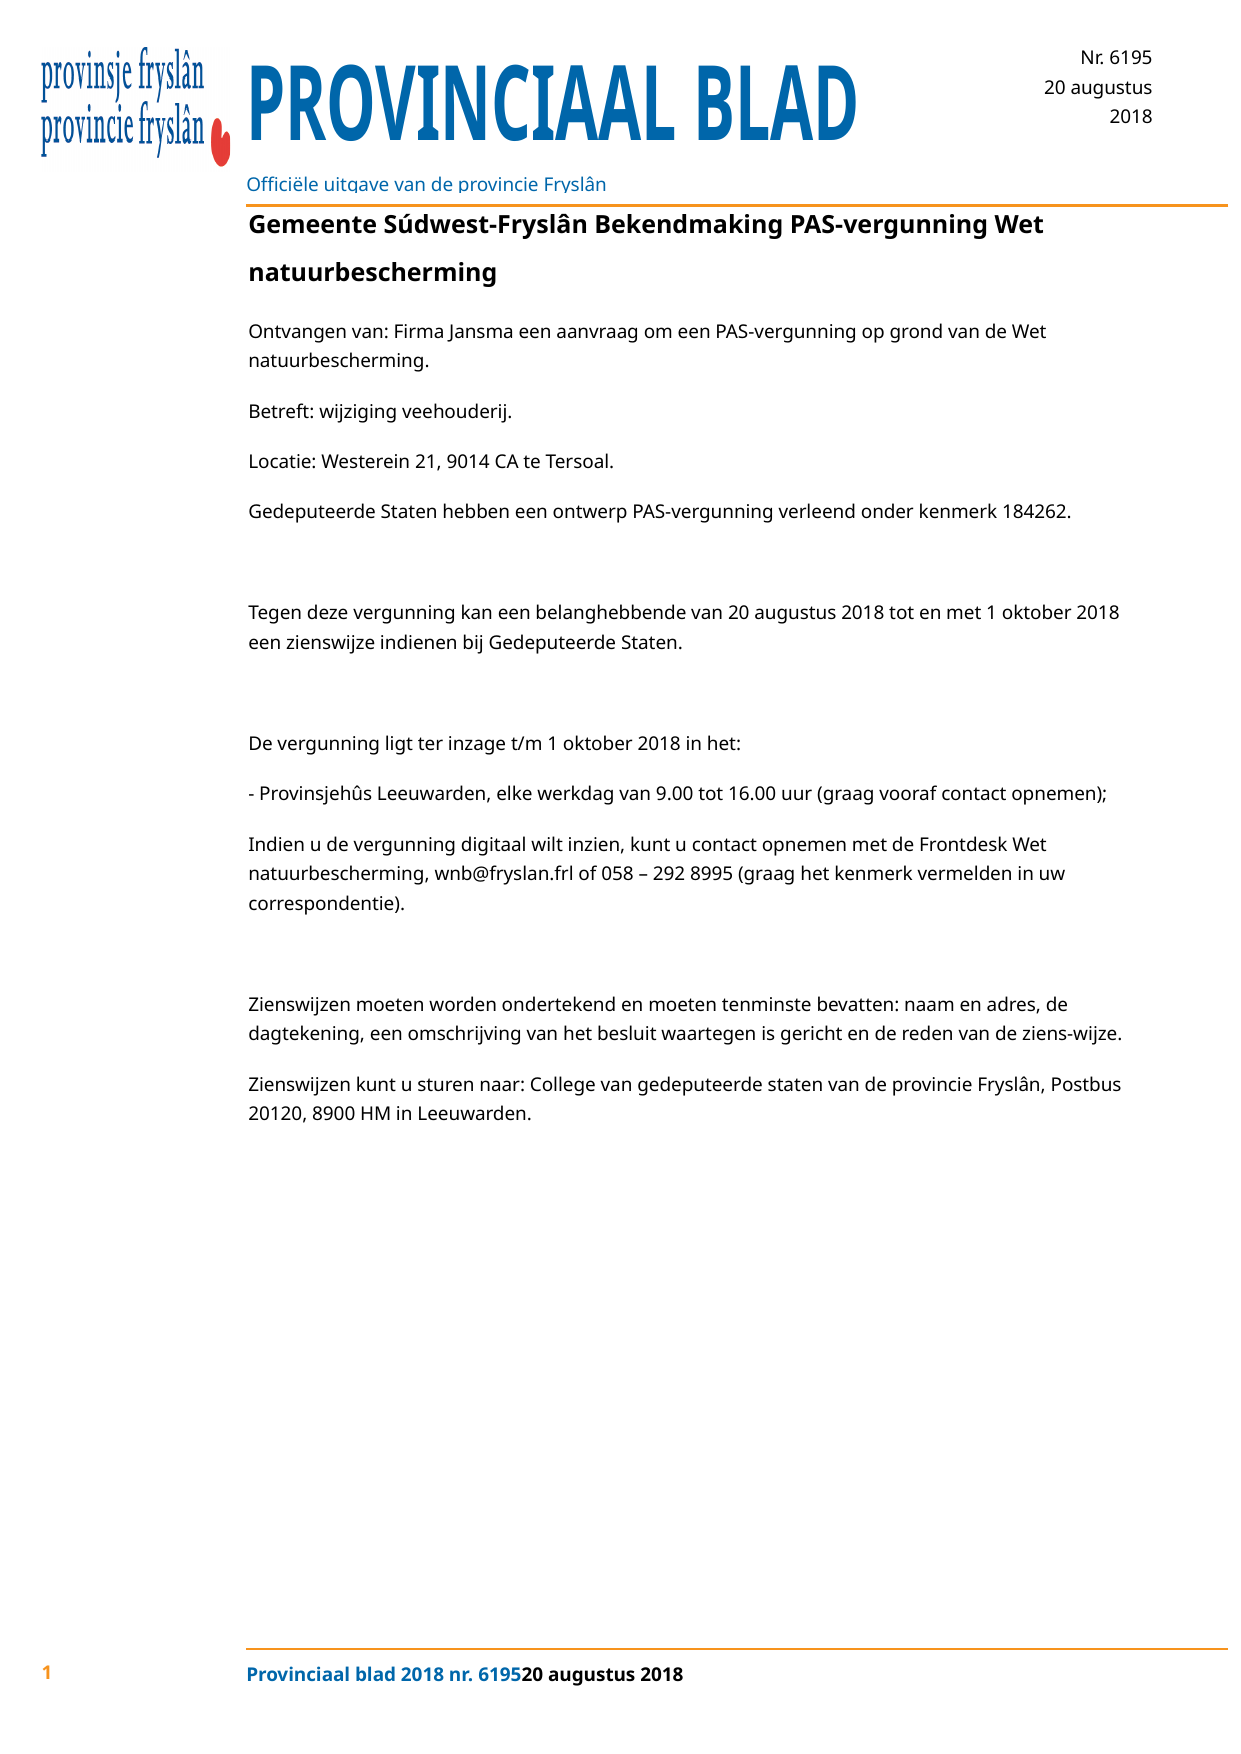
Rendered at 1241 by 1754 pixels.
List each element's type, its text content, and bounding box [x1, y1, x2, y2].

text Zienswijzen moeten worden ondertekend en moeten tenminste bevatten: naam en adres, de dagtekening, een omschrijving van het besluit waartegen is gericht en de reden van de ziens-wijze. [248, 991, 1152, 1046]
text Gedeputeerde Staten hebben een ontwerp PAS-vergunning verleend onder kenmerk 184262. [248, 499, 1152, 524]
text - Provinsjehûs Leeuwarden, elke werkdag van 9.00 tot 16.00 uur (graag vooraf contact opnemen); [248, 780, 1152, 806]
text Locatie: Westerein 21, 9014 CA te Tersoal. [248, 448, 1152, 474]
text Indien u de vergunning digitaal wilt inzien, kunt u contact opnemen met de Frontdesk Wet natuurbescherming, wnb@fryslan.frl of 058 – 292 8995 (graag het kenmerk vermelden in uw correspondentie). [248, 831, 1152, 916]
text Zienswijzen kunt u sturen naar: College van gedeputeerde staten van de provincie Fryslân, Postbus 20120, 8900 HM in Leeuwarden. [248, 1071, 1152, 1126]
text Ontvangen van: Firma Jansma een aanvraag om een PAS-vergunning op grond van de Wet natuurbescherming. [248, 318, 1152, 373]
text Betreft: wijziging veehouderij. [248, 398, 1152, 424]
text Gemeente Súdwest-Fryslân Bekendmaking PAS-vergunning Wet natuurbescherming [248, 207, 1152, 288]
text De vergunning ligt ter inzage t/m 1 oktober 2018 in het: [248, 730, 1152, 756]
text Tegen deze vergunning kan een belanghebbende van 20 augustus 2018 tot en met 1 oktober 2018 een zienswijze indienen bij Gedeputeerde Staten. [248, 599, 1152, 655]
picture [41, 47, 231, 172]
